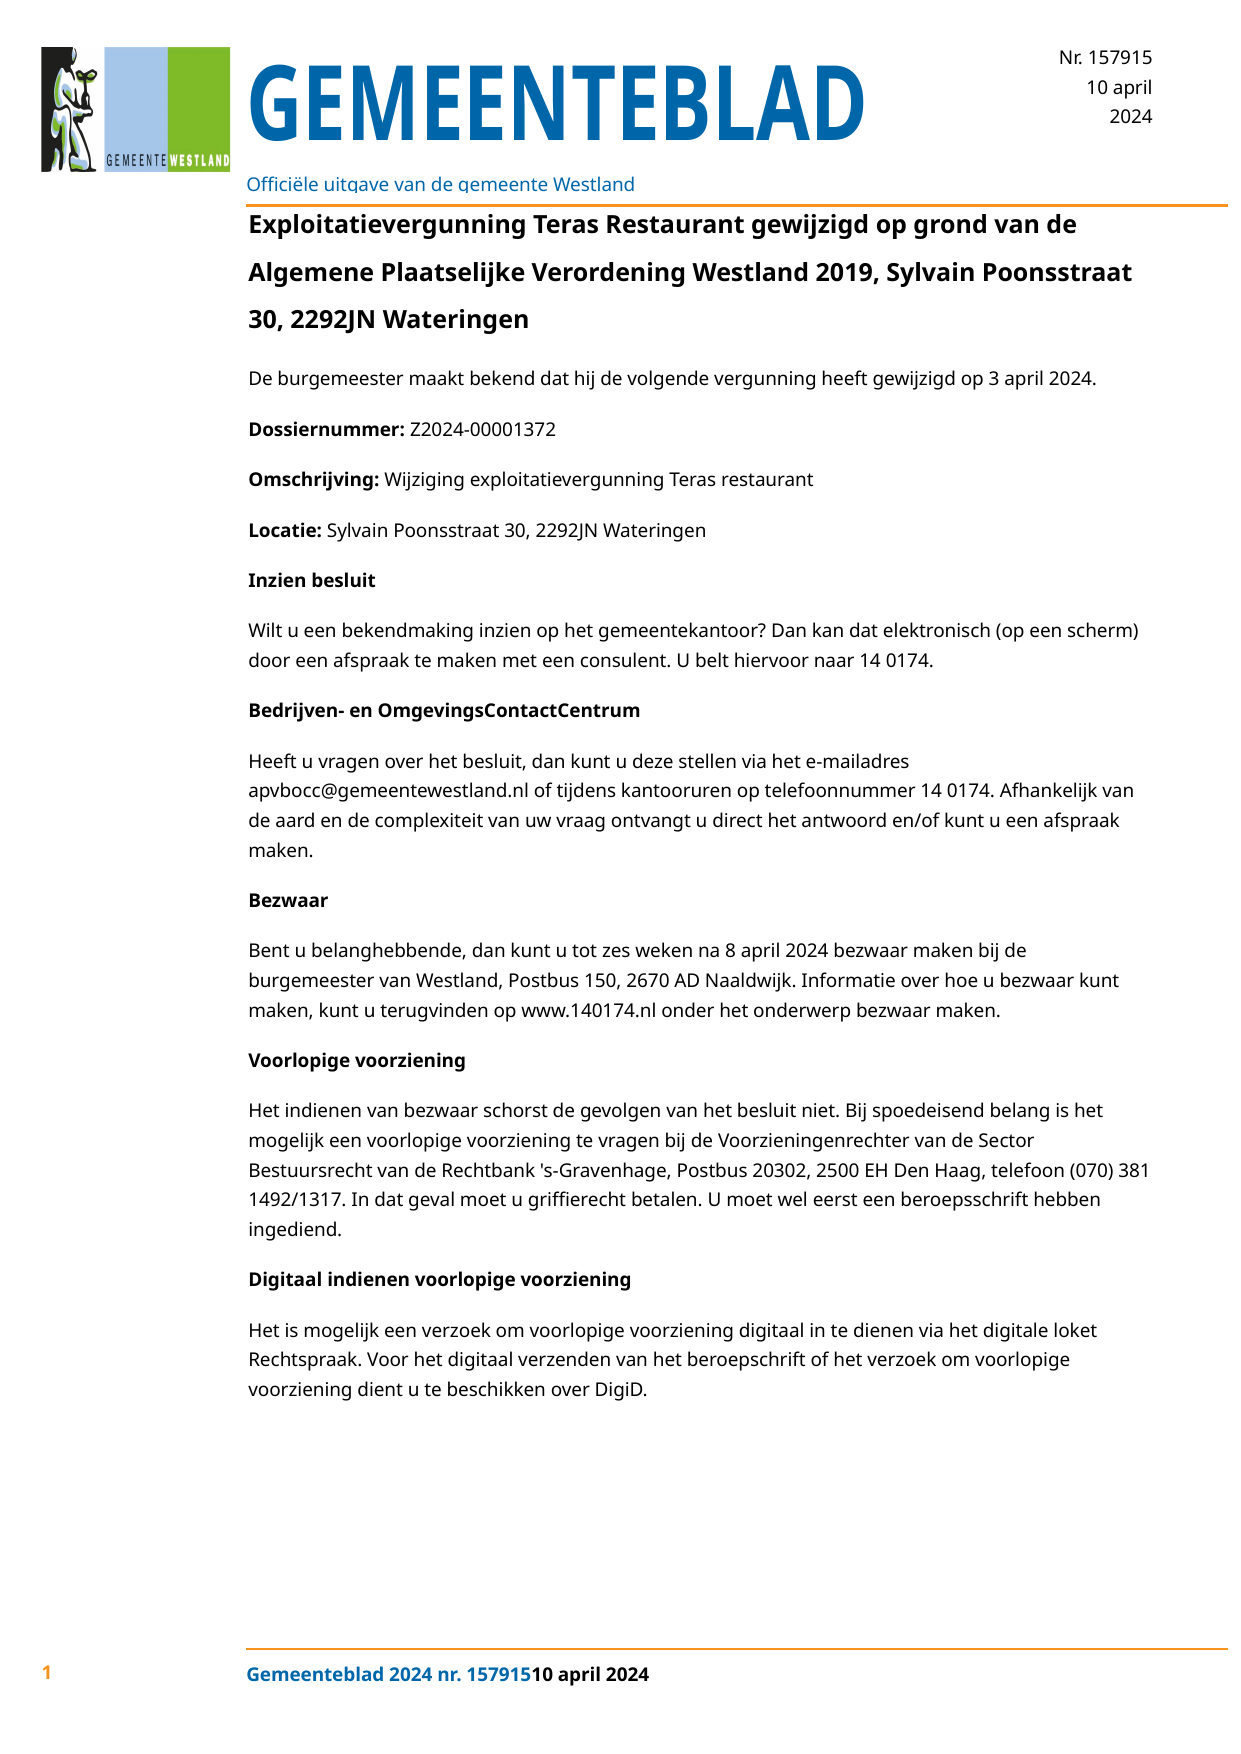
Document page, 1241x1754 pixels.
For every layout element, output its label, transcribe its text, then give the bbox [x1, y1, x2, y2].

text Dossiernummer: Z2024-00001372 [248, 416, 1152, 442]
text Bezwaar [248, 887, 1152, 913]
picture [41, 47, 231, 172]
text Bent u belanghebbende, dan kunt u tot zes weken na 8 april 2024 bezwaar maken bij de burgemeester van Westland, Postbus 150, 2670 AD Naaldwijk. Informatie over hoe u bezwaar kunt maken, kunt u terugvinden op www.140174.nl onder het onderwerp bezwaar maken. [248, 938, 1152, 1022]
text Heeft u vragen over het besluit, dan kunt u deze stellen via het e-mailadres apvbocc@gemeentewestland.nl of tijdens kantooruren op telefoonnummer 14 0174. Afhankelijk van de aard en de complexiteit van uw vraag ontvangt u direct het antwoord en/of kunt u een afspraak maken. [248, 748, 1152, 862]
text De burgemeester maakt bekend dat hij de volgende vergunning heeft gewijzigd op 3 april 2024. [248, 366, 1152, 391]
text Het indienen van bezwaar schorst de gevolgen van het besluit niet. Bij spoedeisend belang is het mogelijk een voorlopige voorziening te vragen bij de Voorzieningenrechter van de Sector Bestuursrecht van de Rechtbank 's-Gravenhage, Postbus 20302, 2500 EH Den Haag, telefoon (070) 381 1492/1317. In dat geval moet u griffierecht betalen. U moet wel eerst een beroepsschrift hebben ingediend. [248, 1098, 1152, 1242]
text Voorlopige voorziening [248, 1047, 1152, 1073]
text Omschrijving: Wijziging exploitatievergunning Teras restaurant [248, 466, 1152, 492]
text Bedrijven- en OmgevingsContactCentrum [248, 698, 1152, 723]
text Exploitatievergunning Teras Restaurant gewijzigd op grond van de Algemene Plaatselijke Verordening Westland 2019, Sylvain Poonsstraat 30, 2292JN Wateringen [248, 207, 1152, 336]
text Wilt u een bekendmaking inzien op het gemeentekantoor? Dan kan dat elektronisch (op een scherm) door een afspraak te maken met een consulent. U belt hiervoor naar 14 0174. [248, 618, 1152, 673]
text Digitaal indienen voorlopige voorziening [248, 1266, 1152, 1292]
text Het is mogelijk een verzoek om voorlopige voorziening digitaal in te dienen via het digitale loket Rechtspraak. Voor het digitaal verzenden van het beroepschrift of het verzoek om voorlopige voorziening dient u te beschikken over DigiD. [248, 1317, 1152, 1402]
text Locatie: Sylvain Poonsstraat 30, 2292JN Wateringen [248, 517, 1152, 542]
text Inzien besluit [248, 567, 1152, 593]
